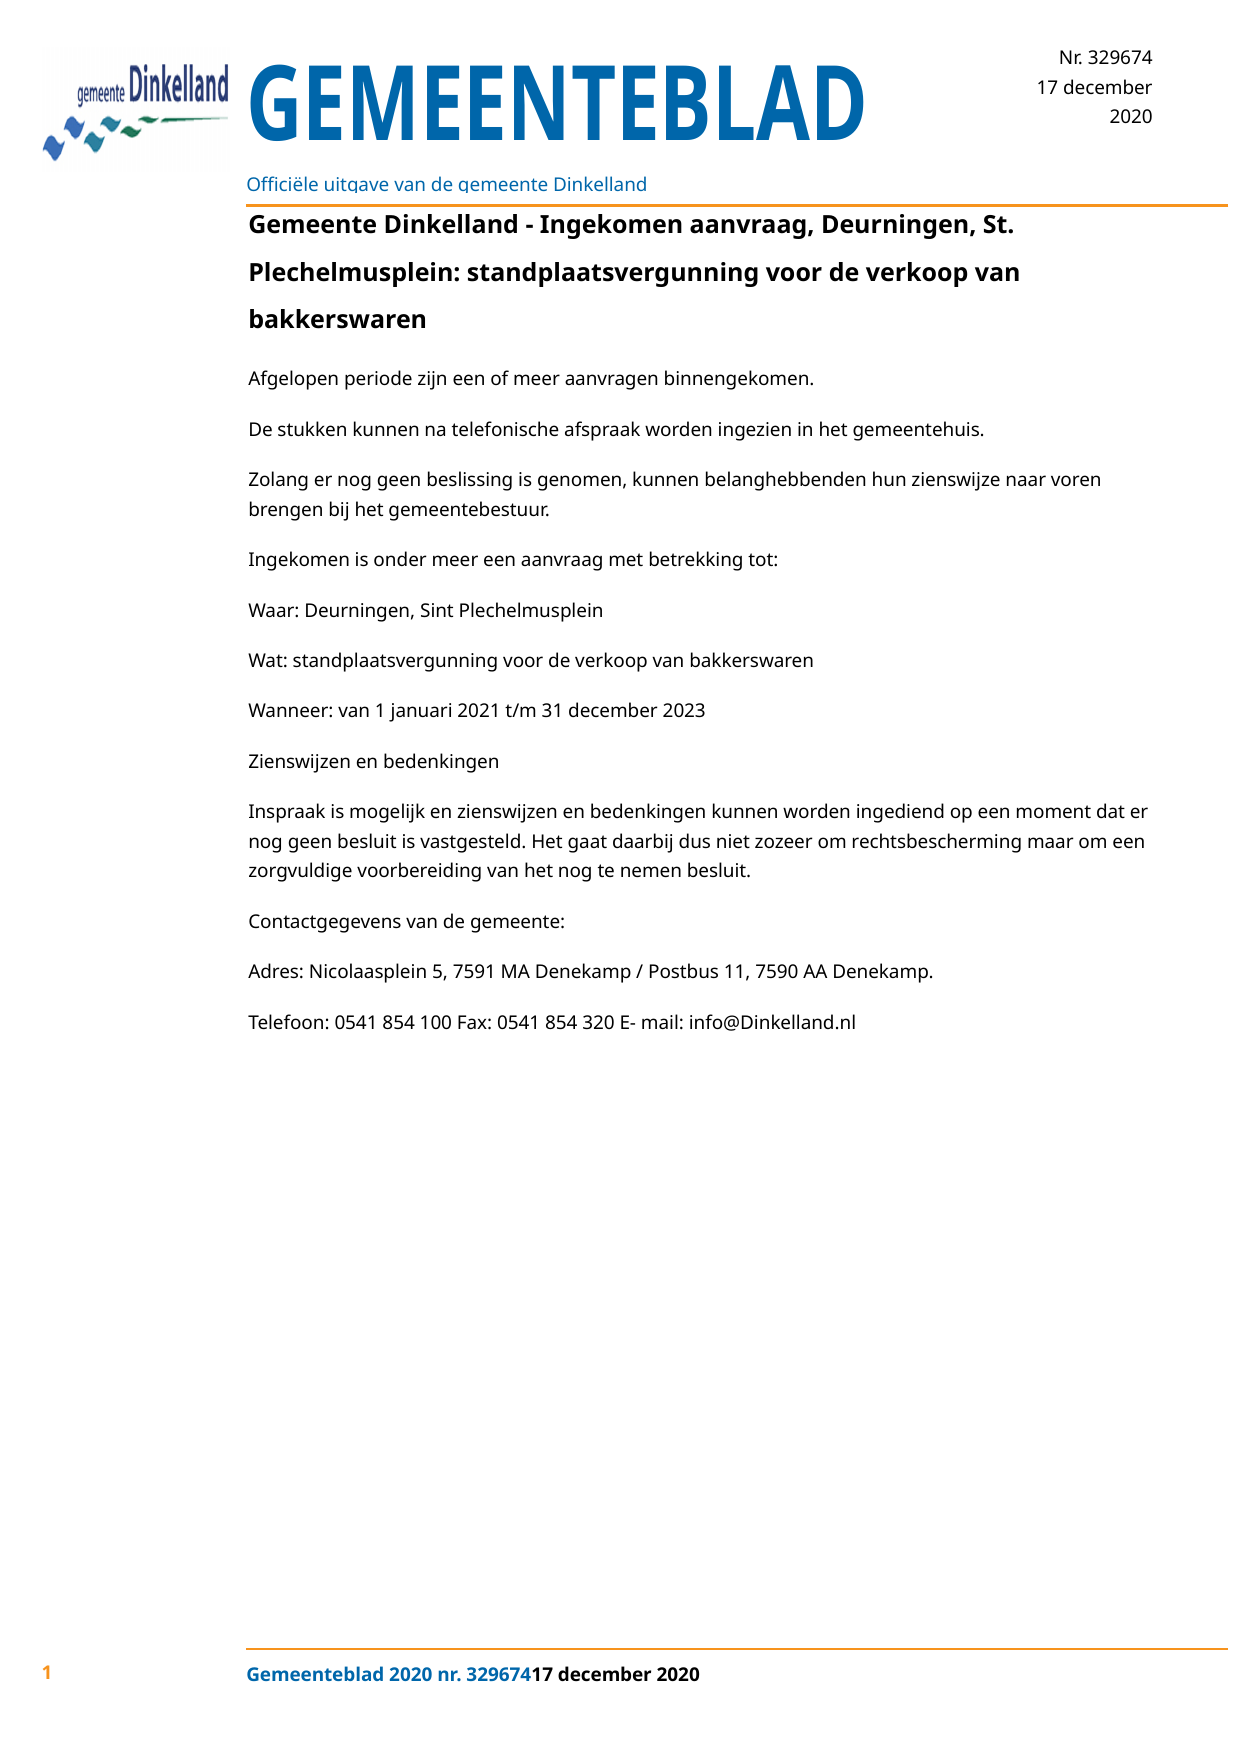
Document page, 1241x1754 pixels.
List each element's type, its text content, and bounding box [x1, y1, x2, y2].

text Afgelopen periode zijn een of meer aanvragen binnengekomen. [248, 366, 1152, 391]
text Telefoon: 0541 854 100 Fax: 0541 854 320 E- mail: info@Dinkelland.nl [248, 1009, 1152, 1034]
text Contactgegevens van de gemeente: [248, 908, 1152, 934]
text Adres: Nicolaasplein 5, 7591 MA Denekamp / Postbus 11, 7590 AA Denekamp. [248, 958, 1152, 984]
text De stukken kunnen na telefonische afspraak worden ingezien in het gemeentehuis. [248, 416, 1152, 442]
text Inspraak is mogelijk en zienswijzen en bedenkingen kunnen worden ingediend op een moment dat er nog geen besluit is vastgesteld. Het gaat daarbij dus niet zozeer om rechtsbescherming maar om een zorgvuldige voorbereiding van het nog te nemen besluit. [248, 798, 1152, 883]
text Zolang er nog geen beslissing is genomen, kunnen belanghebbenden hun zienswijze naar voren brengen bij het gemeentebestuur. [248, 466, 1152, 522]
picture [41, 47, 231, 172]
text Ingekomen is onder meer een aanvraag met betrekking tot: [248, 546, 1152, 572]
text Gemeente Dinkelland - Ingekomen aanvraag, Deurningen, St. Plechelmusplein: standplaatsvergunning voor de verkoop van bakkerswaren [248, 207, 1152, 336]
text Wat: standplaatsvergunning voor de verkoop van bakkerswaren [248, 647, 1152, 673]
text Waar: Deurningen, Sint Plechelmusplein [248, 597, 1152, 622]
text Zienswijzen en bedenkingen [248, 748, 1152, 774]
text Wanneer: van 1 januari 2021 t/m 31 december 2023 [248, 698, 1152, 723]
